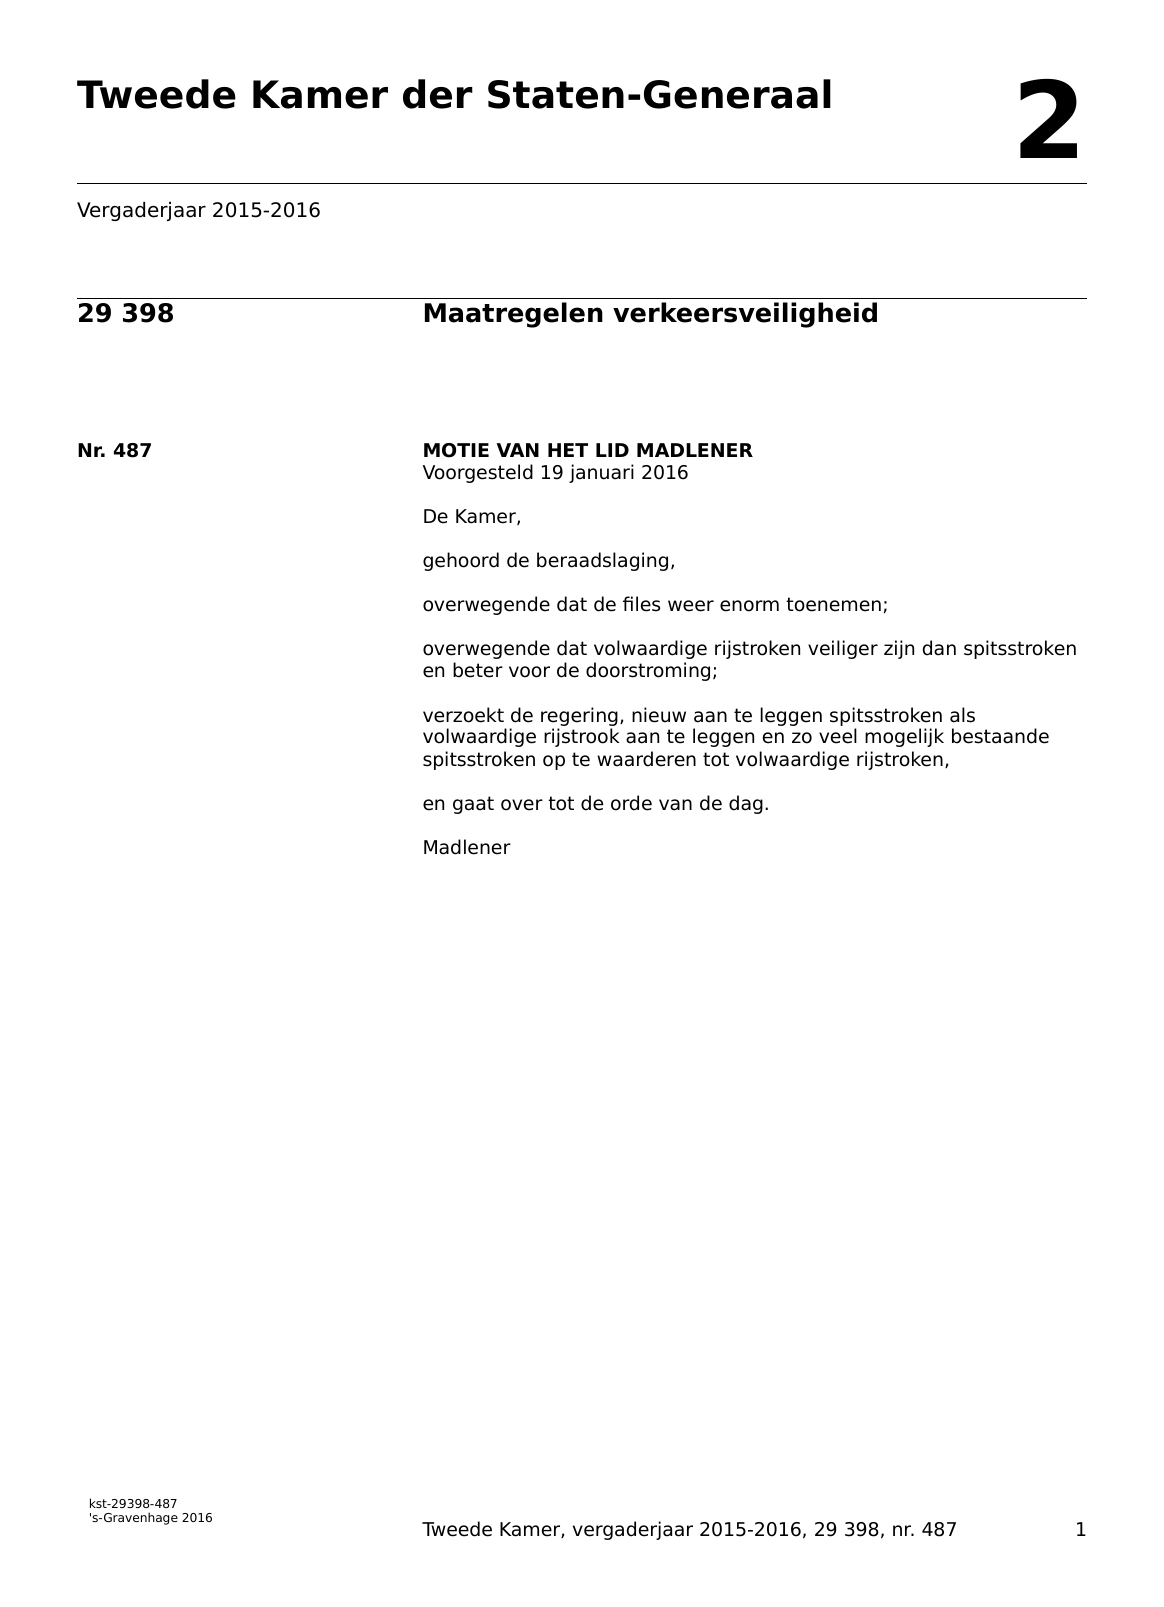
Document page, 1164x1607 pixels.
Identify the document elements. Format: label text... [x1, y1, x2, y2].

text overwegende dat de files weer enorm toenemen; [422, 594, 1087, 616]
table_header 2 [886, 59, 1087, 183]
text Madlener [422, 837, 1087, 859]
text De Kamer, [422, 506, 1087, 528]
text kst-29398-487 [88, 1497, 323, 1511]
text overwegende dat volwaardige rijstroken veiliger zijn dan spitsstroken en beter voor de doorstroming; [422, 638, 1087, 682]
text Voorgesteld 19 januari 2016 [422, 462, 1087, 484]
table_header Tweede Kamer der Staten-Generaal [77, 59, 886, 183]
text gehoord de beraadslaging, [422, 550, 1087, 572]
text en gaat over tot de orde van de dag. [422, 793, 1087, 814]
table_cell Vergaderjaar 2015-2016 [77, 184, 1087, 298]
subtitle Nr. 487 MOTIE VAN HET LID MADLENER [77, 440, 1087, 462]
subtitle 29 398 Maatregelen verkeersveiligheid [77, 299, 1087, 329]
text verzoekt de regering, nieuw aan te leggen spitsstroken als volwaardige rijstrook aan te leggen en zo veel mogelijk bestaande spitsstroken op te waarderen tot volwaardige rijstroken, [422, 704, 1087, 770]
text 's-Gravenhage 2016 [88, 1511, 323, 1525]
